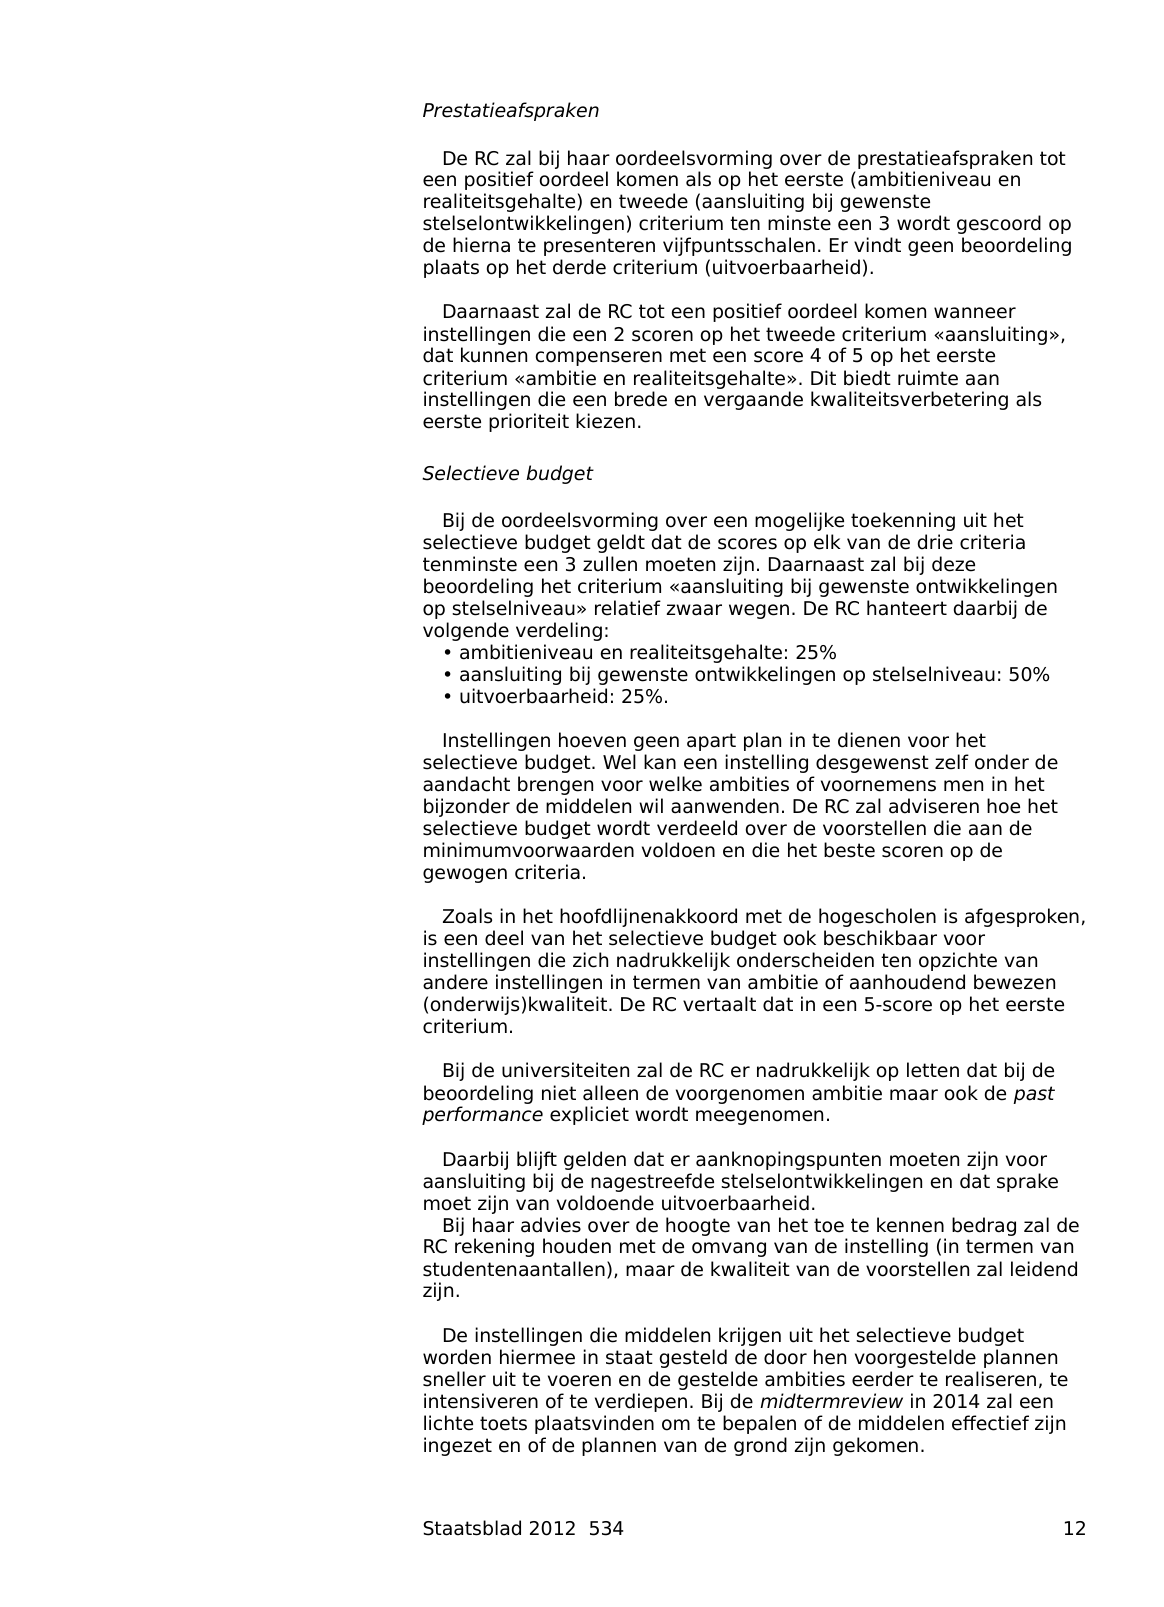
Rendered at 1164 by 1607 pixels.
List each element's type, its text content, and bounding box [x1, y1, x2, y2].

text Zoals in het hoofdlijnenakkoord met de hogescholen is afgesproken, is een deel van het selectieve budget ook beschikbaar voor instellingen die zich nadrukkelijk onderscheiden ten opzichte van andere instellingen in termen van ambitie of aanhoudend bewezen (onderwijs)kwaliteit. De RC vertaalt dat in een 5-score op het eerste criterium. [422, 906, 1087, 1038]
text Bij de universiteiten zal de RC er nadrukkelijk op letten dat bij de beoordeling niet alleen de voorgenomen ambitie maar ook de past performance expliciet wordt meegenomen. [422, 1060, 1087, 1126]
text Daarbij blijft gelden dat er aanknopingspunten moeten zijn voor aansluiting bij de nagestreefde stelselontwikkelingen en dat sprake moet zijn van voldoende uitvoerbaarheid. [422, 1148, 1087, 1214]
text Bij de oordeelsvorming over een mogelijke toekenning uit het selectieve budget geldt dat de scores op elk van de drie criteria tenminste een 3 zullen moeten zijn. Daarnaast zal bij deze beoordeling het criterium «aansluiting bij gewenste ontwikkelingen op stelselniveau» relatief zwaar wegen. De RC hanteert daarbij de volgende verdeling: [422, 510, 1087, 642]
text • aansluiting bij gewenste ontwikkelingen op stelselniveau: 50% [422, 664, 1087, 686]
text Instellingen hoeven geen apart plan in te dienen voor het selectieve budget. Wel kan een instelling desgewenst zelf onder de aandacht brengen voor welke ambities of voornemens men in het bijzonder de middelen wil aanwenden. De RC zal adviseren hoe het selectieve budget wordt verdeeld over de voorstellen die aan de minimumvoorwaarden voldoen en die het beste scoren op de gewogen criteria. [422, 730, 1087, 884]
text Bij haar advies over de hoogte van het toe te kennen bedrag zal de RC rekening houden met de omvang van de instelling (in termen van studentenaantallen), maar de kwaliteit van de voorstellen zal leidend zijn. [422, 1214, 1087, 1302]
text Daarnaast zal de RC tot een positief oordeel komen wanneer instellingen die een 2 scoren op het tweede criterium «aansluiting», dat kunnen compenseren met een score 4 of 5 op het eerste criterium «ambitie en realiteitsgehalte». Dit biedt ruimte aan instellingen die een brede en vergaande kwaliteitsverbetering als eerste prioriteit kiezen. [422, 301, 1087, 433]
text • ambitieniveau en realiteitsgehalte: 25% [422, 642, 1087, 664]
text • uitvoerbaarheid: 25%. [422, 686, 1087, 708]
text De RC zal bij haar oordeelsvorming over de prestatieafspraken tot een positief oordeel komen als op het eerste (ambitieniveau en realiteitsgehalte) en tweede (aansluiting bij gewenste stelselontwikkelingen) criterium ten minste een 3 wordt gescoord op de hierna te presenteren vijfpuntsschalen. Er vindt geen beoordeling plaats op het derde criterium (uitvoerbaarheid). [422, 147, 1087, 279]
subtitle Selectieve budget [422, 463, 1087, 485]
text De instellingen die middelen krijgen uit het selectieve budget worden hiermee in staat gesteld de door hen voorgestelde plannen sneller uit te voeren en de gestelde ambities eerder te realiseren, te intensiveren of te verdiepen. Bij de midtermreview in 2014 zal een lichte toets plaatsvinden om te bepalen of de middelen effectief zijn ingezet en of de plannen van de grond zijn gekomen. [422, 1324, 1087, 1456]
subtitle Prestatieafspraken [422, 100, 1087, 122]
